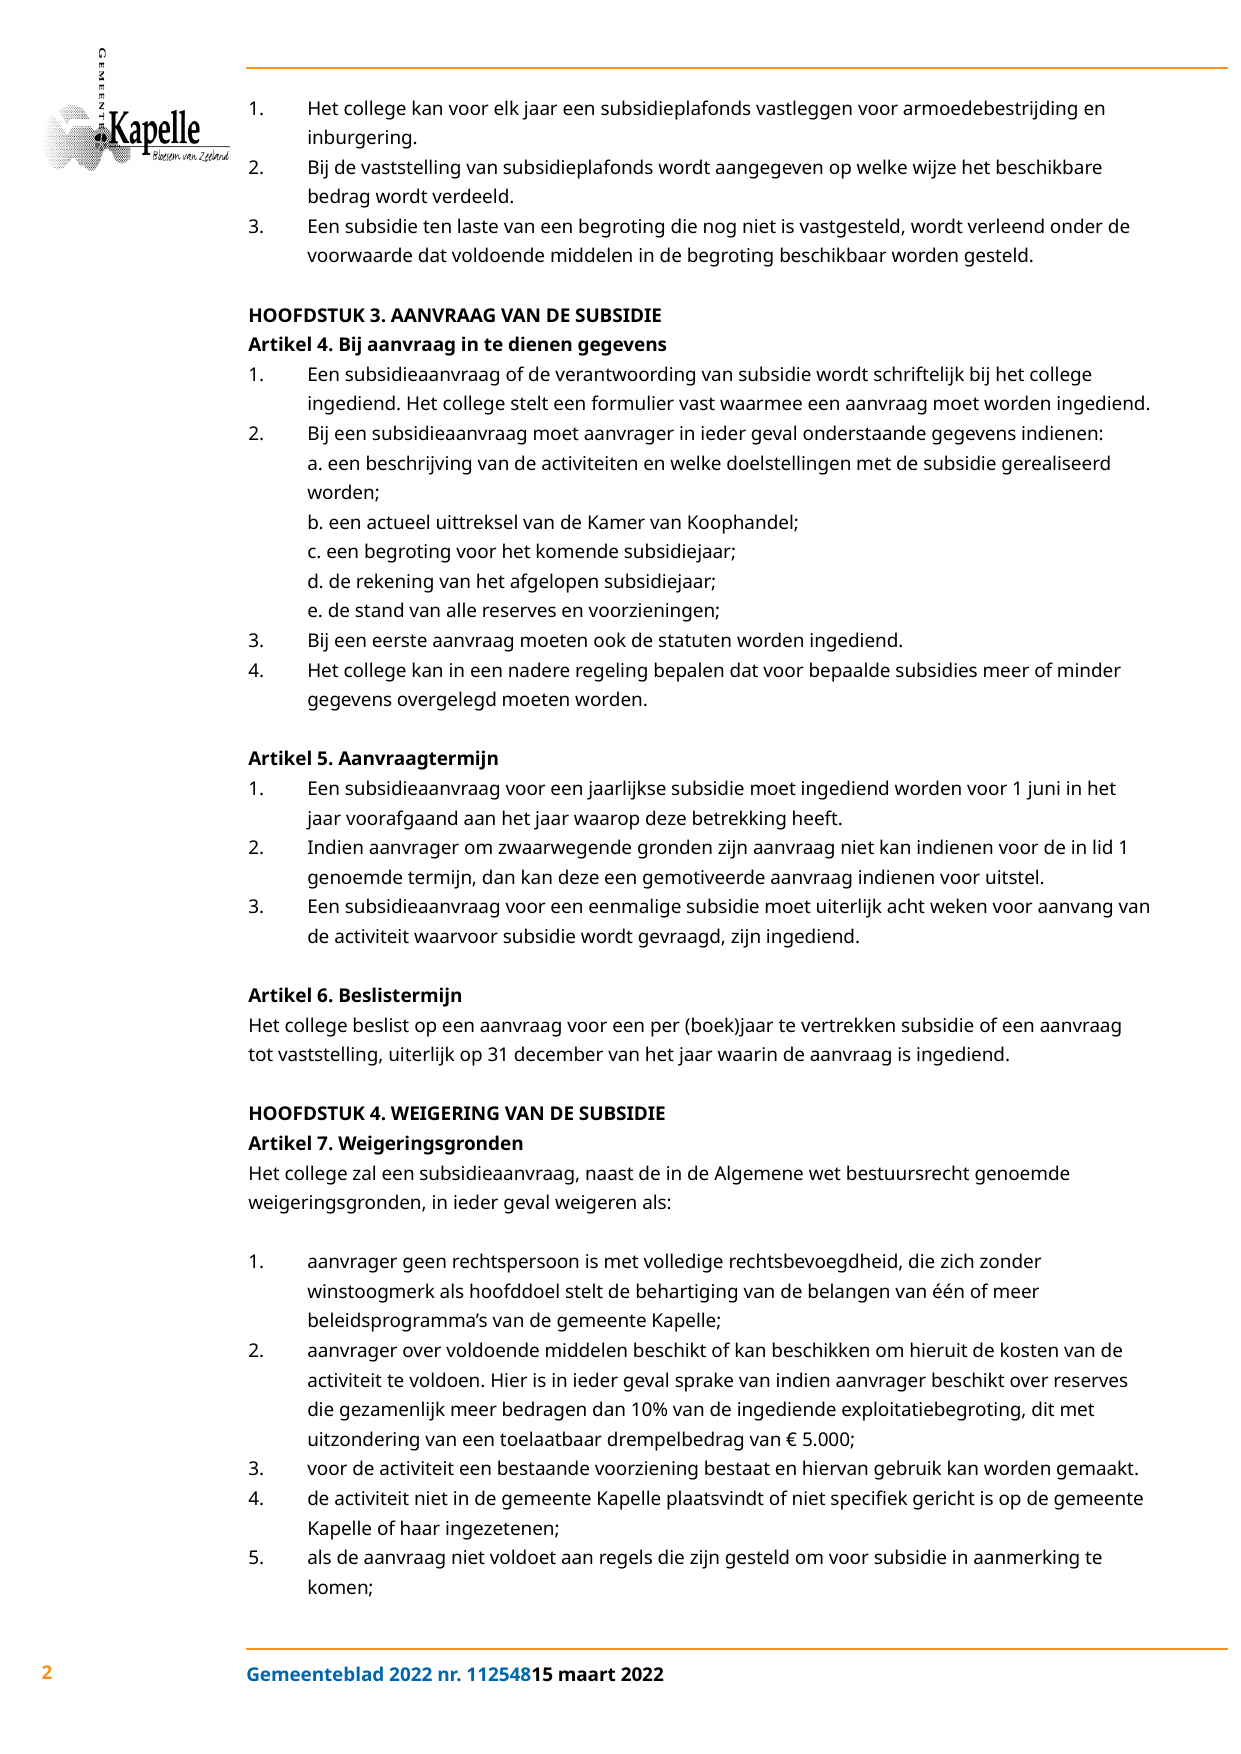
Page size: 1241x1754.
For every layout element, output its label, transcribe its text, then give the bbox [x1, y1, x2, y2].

list d. de rekening van het afgelopen subsidiejaar; [248, 568, 1152, 594]
list b. een actueel uittreksel van de Kamer van Koophandel; [248, 509, 1152, 535]
list Het college kan in een nadere regeling bepalen dat voor bepaalde subsidies meer of minder gegevens overgelegd moeten worden. [248, 657, 1152, 712]
text HOOFDSTUK 3. AANVRAAG VAN DE SUBSIDIE [248, 302, 1152, 328]
list Bij een subsidieaanvraag moet aanvrager in ieder geval onderstaande gegevens indienen: [248, 420, 1152, 446]
list Een subsidieaanvraag voor een eenmalige subsidie moet uiterlijk acht weken voor aanvang van de activiteit waarvoor subsidie wordt gevraagd, zijn ingediend. [248, 893, 1152, 949]
text Artikel 4. Bij aanvraag in te dienen gegevens [248, 331, 1152, 357]
list aanvrager over voldoende middelen beschikt of kan beschikken om hieruit de kosten van de activiteit te voldoen. Hier is in ieder geval sprake van indien aanvrager beschikt over reserves die gezamenlijk meer bedragen dan 10% van de ingediende exploitatiebegroting, dit met uitzondering van een toelaatbaar drempelbedrag van € 5.000; [248, 1337, 1152, 1452]
picture [41, 47, 231, 172]
text Het college zal een subsidieaanvraag, naast de in de Algemene wet bestuursrecht genoemde weigeringsgronden, in ieder geval weigeren als: [248, 1160, 1152, 1215]
text HOOFDSTUK 4. WEIGERING VAN DE SUBSIDIE [248, 1101, 1152, 1126]
list aanvrager geen rechtspersoon is met volledige rechtsbevoegdheid, die zich zonder winstoogmerk als hoofddoel stelt de behartiging van de belangen van één of meer beleidsprogramma’s van de gemeente Kapelle; [248, 1248, 1152, 1333]
list c. een begroting voor het komende subsidiejaar; [248, 538, 1152, 564]
list Bij de vaststelling van subsidieplafonds wordt aangegeven op welke wijze het beschikbare bedrag wordt verdeeld. [248, 154, 1152, 209]
list Een subsidieaanvraag of de verantwoording van subsidie wordt schriftelijk bij het college ingediend. Het college stelt een formulier vast waarmee een aanvraag moet worden ingediend. [248, 361, 1152, 416]
list Het college kan voor elk jaar een subsidie­plafonds vastleggen voor armoedebestrijding en inburgering. [248, 95, 1152, 150]
text Artikel 6. Beslistermijn [248, 982, 1152, 1008]
list Bij een eerste aanvraag moeten ook de statuten worden ingediend. [248, 627, 1152, 653]
list Een subsidieaanvraag voor een jaarlijkse subsidie moet ingediend worden voor 1 juni in het jaar voorafgaand aan het jaar waarop deze betrekking heeft. [248, 775, 1152, 831]
list voor de activiteit een bestaande voorziening bestaat en hiervan gebruik kan worden gemaakt. [248, 1456, 1152, 1481]
text Artikel 7. Weigeringsgronden [248, 1130, 1152, 1156]
list Indien aanvrager om zwaarwegende gronden zijn aanvraag niet kan indienen voor de in lid 1 genoemde termijn, dan kan deze een gemotiveerde aanvraag indienen voor uitstel. [248, 834, 1152, 890]
list e. de stand van alle reserves en voorzieningen; [248, 598, 1152, 623]
list als de aanvraag niet voldoet aan regels die zijn gesteld om voor subsidie in aanmerking te komen; [248, 1544, 1152, 1600]
list de activiteit niet in de gemeente Kapelle plaatsvindt of niet specifiek gericht is op de gemeente Kapelle of haar ingezetenen; [248, 1485, 1152, 1541]
list Een subsidie ten laste van een begroting die nog niet is vastgesteld, wordt verleend onder de voorwaarde dat voldoende middelen in de begroting beschikbaar worden gesteld. [248, 213, 1152, 268]
text Het college beslist op een aanvraag voor een per (boek)jaar te vertrekken subsidie of een aanvraag tot vaststelling, uiterlijk op 31 december van het jaar waarin de aanvraag is ingediend. [248, 1012, 1152, 1067]
list a. een beschrijving van de activiteiten en welke doelstellingen met de subsidie gerealiseerd worden; [248, 450, 1152, 505]
text Artikel 5. Aanvraagtermijn [248, 746, 1152, 771]
